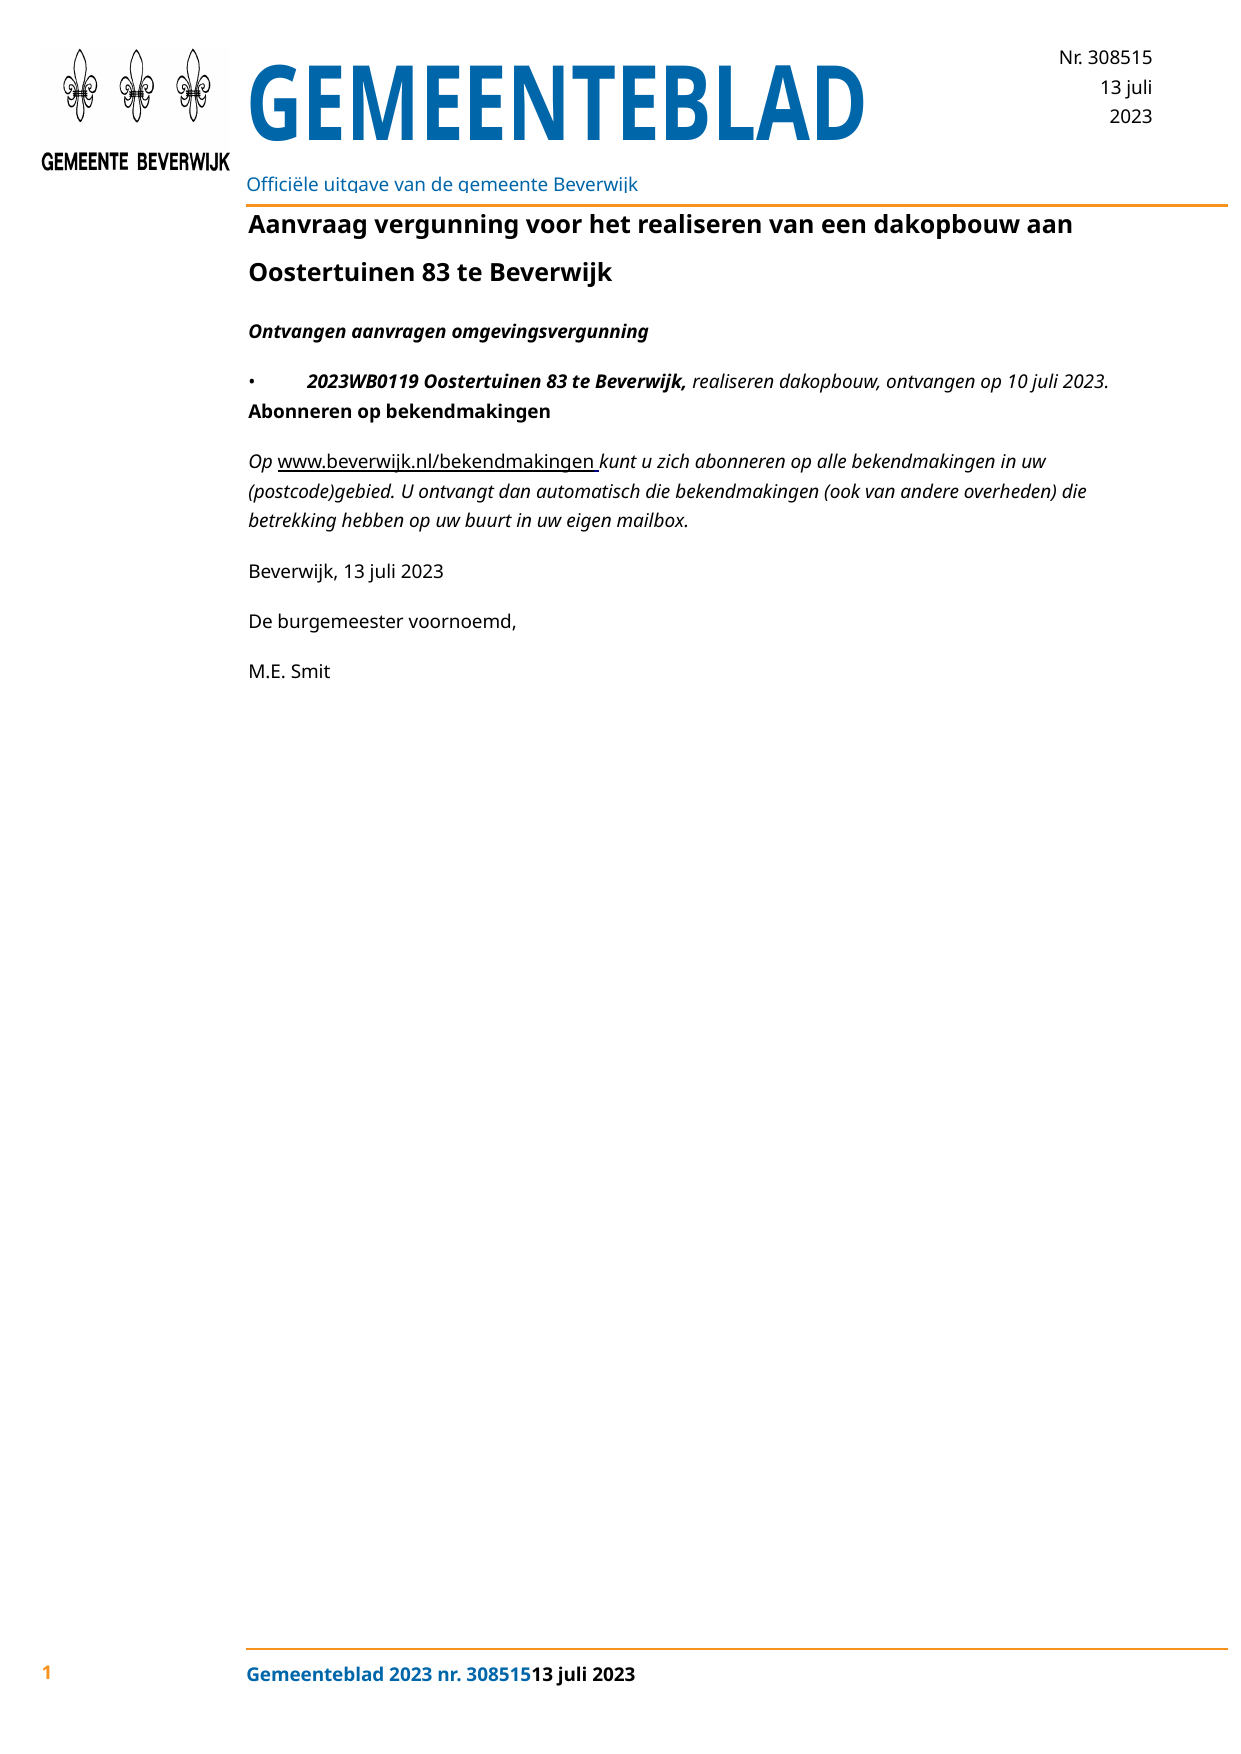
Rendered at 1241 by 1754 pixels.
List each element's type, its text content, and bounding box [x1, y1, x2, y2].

list 2023WB0119 Oostertuinen 83 te Beverwijk, realiseren dakopbouw, ontvangen op 10 juli 2023. [248, 368, 1152, 394]
picture [41, 47, 231, 172]
text De burgemeester voornoemd, [248, 608, 1152, 634]
text Abonneren op bekendmakingen [248, 398, 1152, 424]
text Beverwijk, 13 juli 2023 [248, 558, 1152, 584]
text M.E. Smit [248, 659, 1152, 684]
text Op www.beverwijk.nl/bekendmakingen kunt u zich abonneren op alle bekendmakingen in uw (postcode)gebied. U ontvangt dan automatisch die bekendmakingen (ook van andere overheden) die betrekking hebben op uw buurt in uw eigen mailbox. [248, 448, 1152, 533]
text Ontvangen aanvragen omgevingsvergunning [248, 318, 1152, 344]
text Aanvraag vergunning voor het realiseren van een dakopbouw aan Oostertuinen 83 te Beverwijk [248, 207, 1152, 288]
